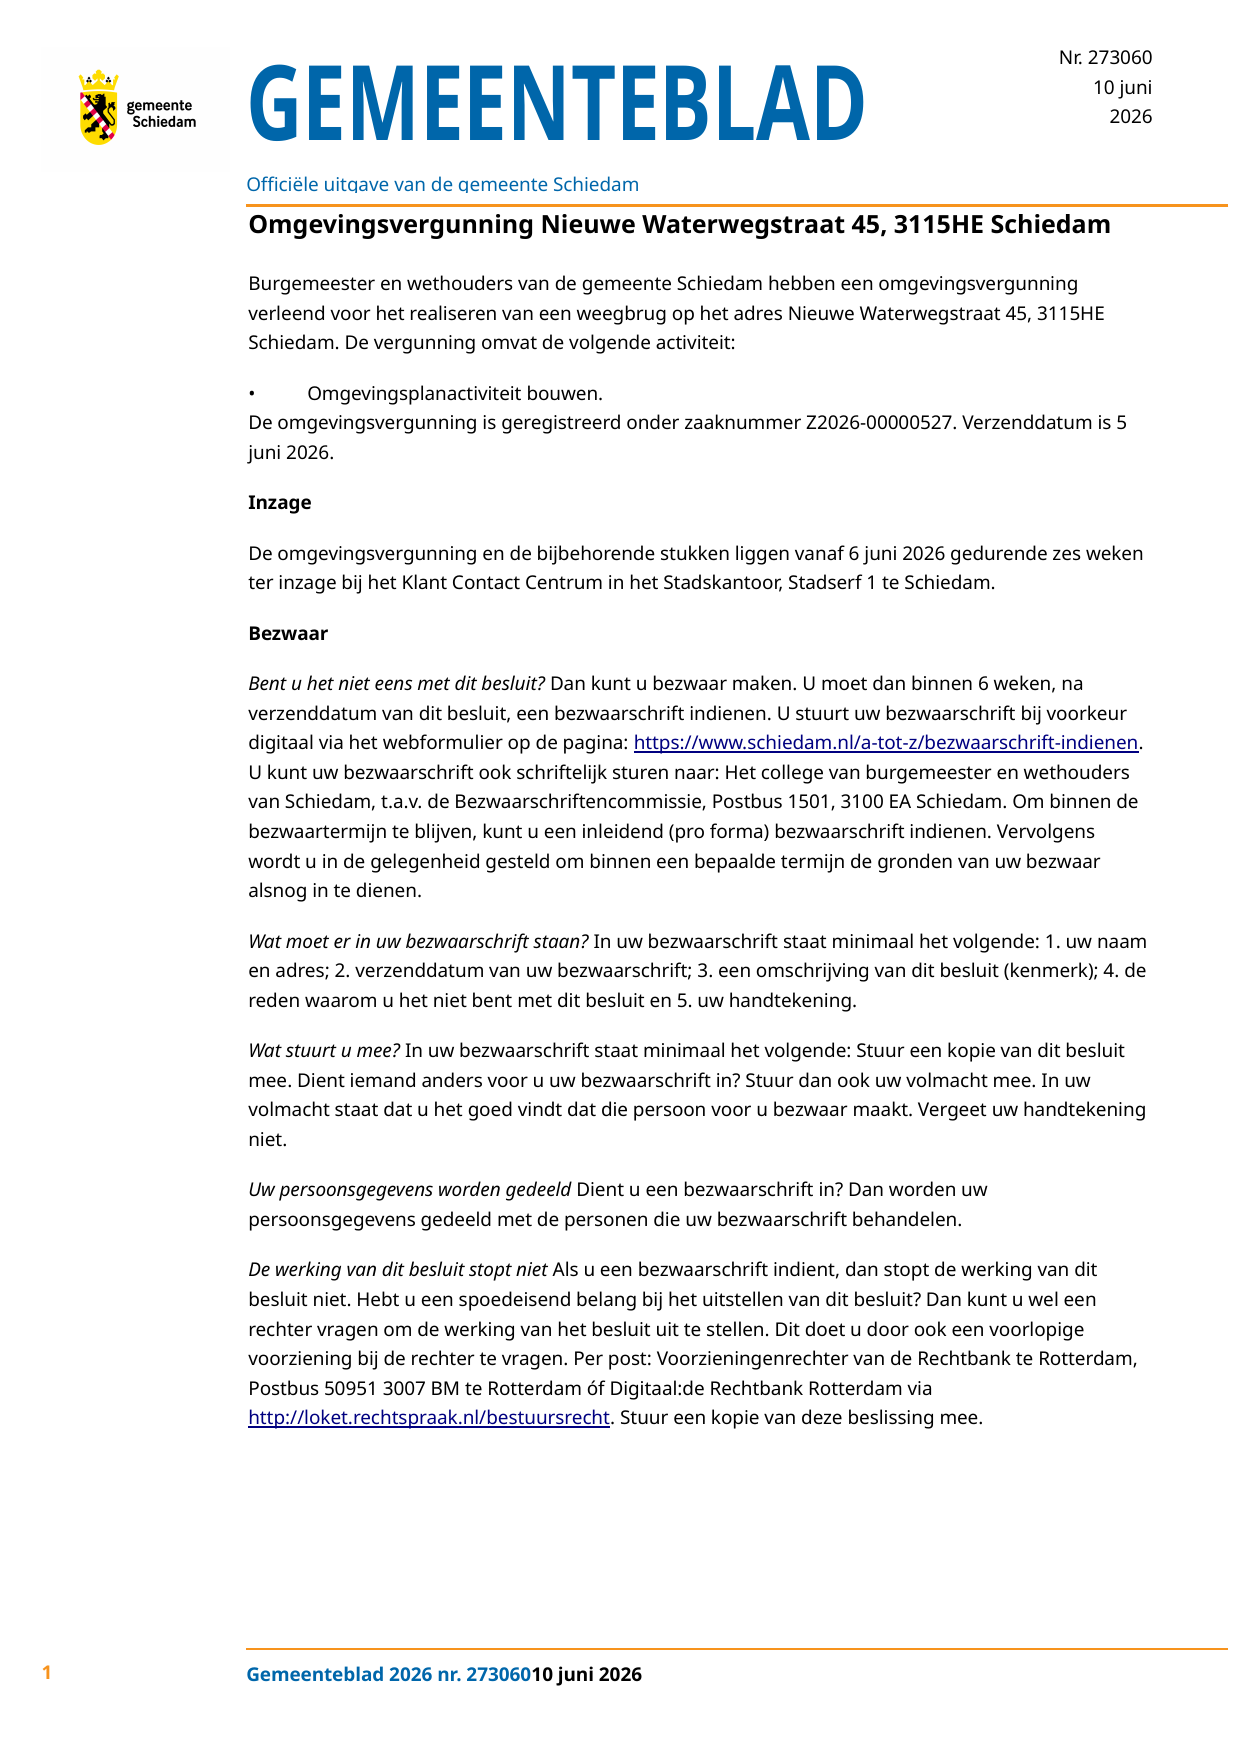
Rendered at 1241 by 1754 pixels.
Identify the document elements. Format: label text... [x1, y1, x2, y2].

list Omgevingsplanactiviteit bouwen. [248, 380, 1152, 406]
text Omgevingsvergunning Nieuwe Waterwegstraat 45, 3115HE Schiedam [248, 207, 1152, 241]
text De omgevingsvergunning en de bijbehorende stukken liggen vanaf 6 juni 2026 gedurende zes weken ter inzage bij het Klant Contact Centrum in het Stadskantoor, Stadserf 1 te Schiedam. [248, 540, 1152, 595]
text Inzage [248, 489, 1152, 515]
text De omgevingsvergunning is geregistreerd onder zaaknummer Z2026-00000527. Verzenddatum is 5 juni 2026. [248, 409, 1152, 465]
text Burgemeester en wethouders van de gemeente Schiedam hebben een omgevingsvergunning verleend voor het realiseren van een weegbrug op het adres Nieuwe Waterwegstraat 45, 3115HE Schiedam. De vergunning omvat de volgende activiteit: [248, 270, 1152, 355]
text Wat moet er in uw bezwaarschrift staan? In uw bezwaarschrift staat minimaal het volgende: 1. uw naam en adres; 2. verzenddatum van uw bezwaarschrift; 3. een omschrijving van dit besluit (kenmerk); 4. de reden waarom u het niet bent met dit besluit en 5. uw handtekening. [248, 928, 1152, 1013]
text Wat stuurt u mee? In uw bezwaarschrift staat minimaal het volgende: Stuur een kopie van dit besluit mee. Dient iemand anders voor u uw bezwaarschrift in? Stuur dan ook uw volmacht mee. In uw volmacht staat dat u het goed vindt dat die persoon voor u bezwaar maakt. Vergeet uw handtekening niet. [248, 1037, 1152, 1152]
text Uw persoonsgegevens worden gedeeld Dient u een bezwaarschrift in? Dan worden uw persoonsgegevens gedeeld met de personen die uw bezwaarschrift behandelen. [248, 1177, 1152, 1232]
text Bezwaar [248, 620, 1152, 646]
text Bent u het niet eens met dit besluit? Dan kunt u bezwaar maken. U moet dan binnen 6 weken, na verzenddatum van dit besluit, een bezwaarschrift indienen. U stuurt uw bezwaarschrift bij voorkeur digitaal via het webformulier op de pagina: https://www.schiedam.nl/a-tot-z/bezwaarschrift-indienen. U kunt uw bezwaarschrift ook schriftelijk sturen naar: Het college van burgemeester en wethouders van Schiedam, t.a.v. de Bezwaarschriftencommissie, Postbus 1501, 3100 EA Schiedam. Om binnen de bezwaartermijn te blijven, kunt u een inleidend (pro forma) bezwaarschrift indienen. Vervolgens wordt u in de gelegenheid gesteld om binnen een bepaalde termijn de gronden van uw bezwaar alsnog in te dienen. [248, 670, 1152, 903]
text De werking van dit besluit stopt niet Als u een bezwaarschrift indient, dan stopt de werking van dit besluit niet. Hebt u een spoedeisend belang bij het uitstellen van dit besluit? Dan kunt u wel een rechter vragen om de werking van het besluit uit te stellen. Dit doet u door ook een voorlopige voorziening bij de rechter te vragen. Per post: Voorzieningenrechter van de Rechtbank te Rotterdam, Postbus 50951 3007 BM te Rotterdam óf Digitaal:de Rechtbank Rotterdam via http://loket.rechtspraak.nl/bestuursrecht. Stuur een kopie van deze beslissing mee. [248, 1257, 1152, 1430]
picture [41, 47, 231, 172]
